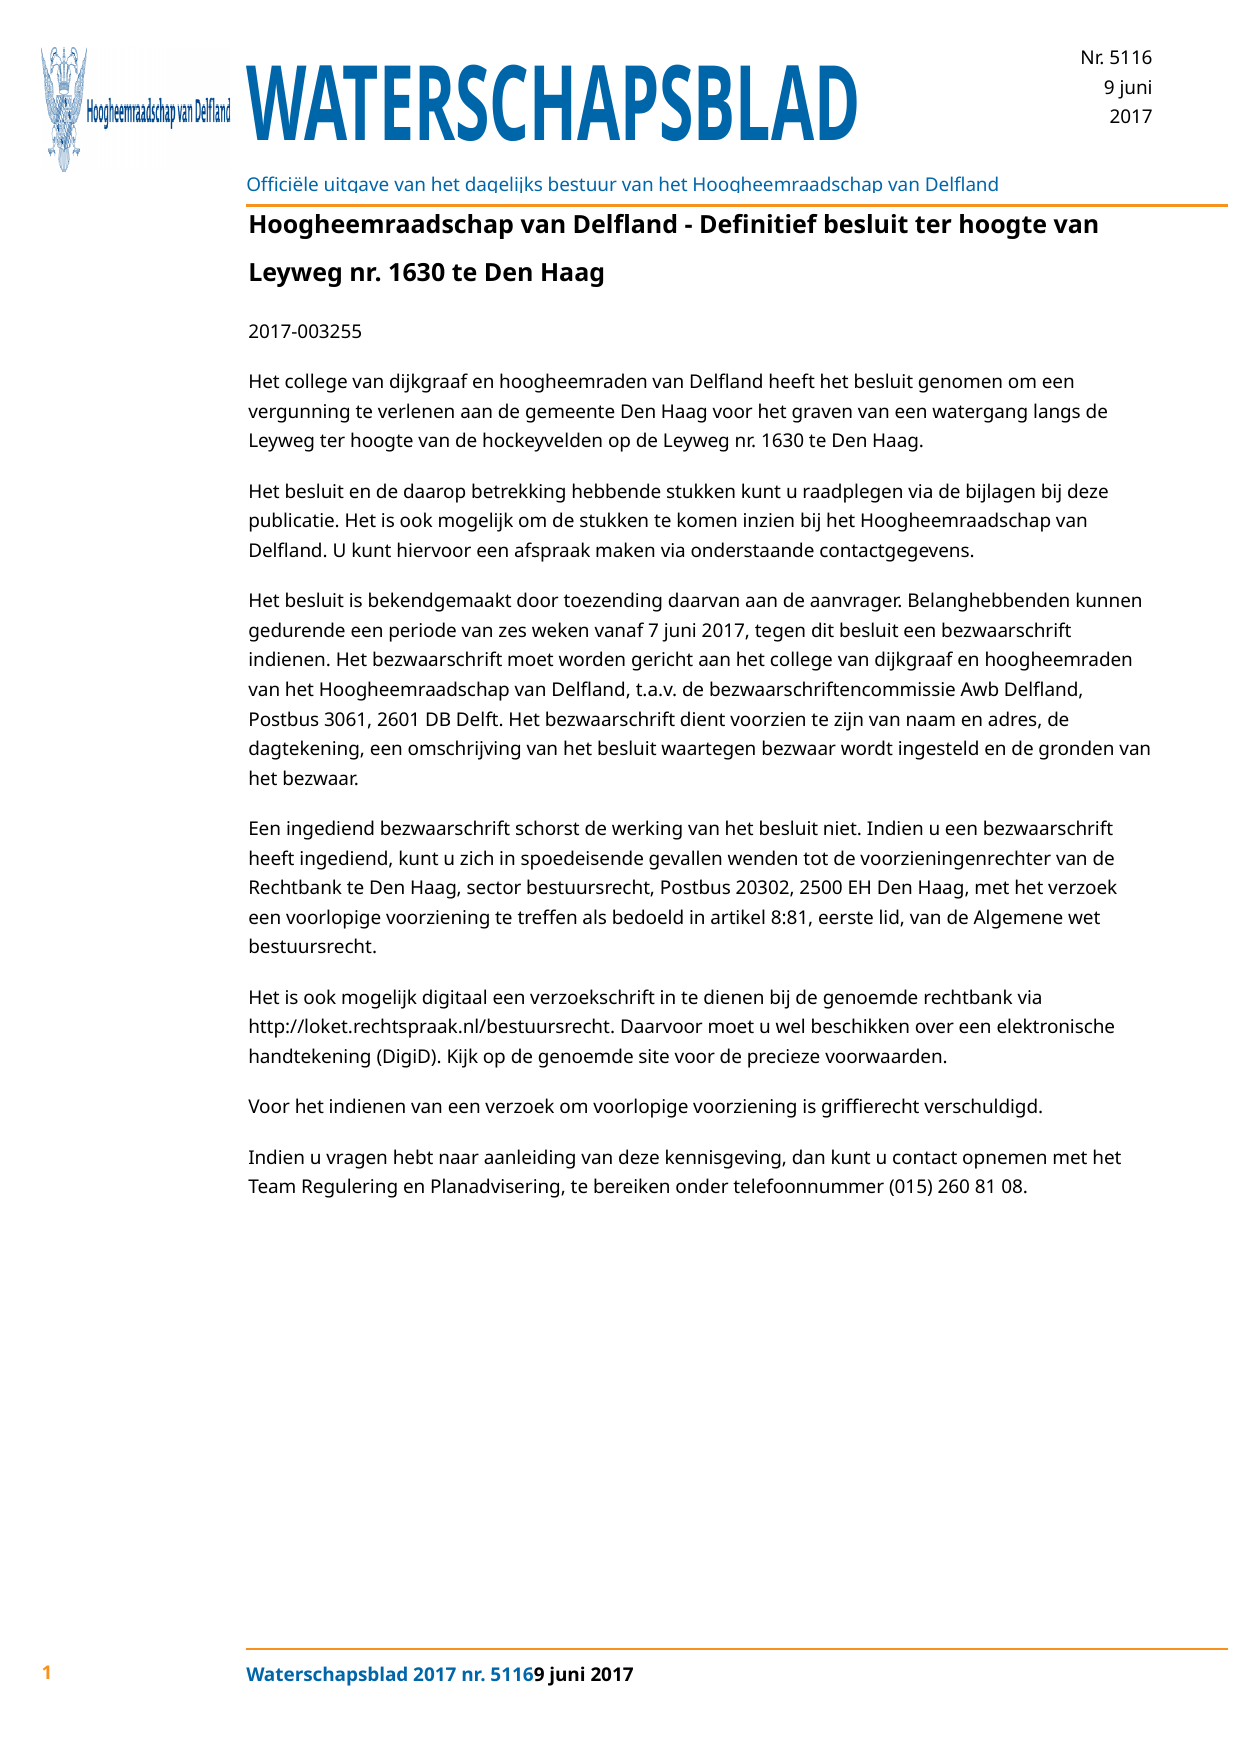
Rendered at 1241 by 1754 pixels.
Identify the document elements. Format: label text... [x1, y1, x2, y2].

text 2017-003255 [248, 318, 1152, 344]
text Het is ook mogelijk digitaal een verzoekschrift in te dienen bij de genoemde rechtbank via http://loket.rechtspraak.nl/bestuursrecht. Daarvoor moet u wel beschikken over een elektronische handtekening (DigiD). Kijk op de genoemde site voor de precieze voorwaarden. [248, 984, 1152, 1069]
text Een ingediend bezwaarschrift schorst de werking van het besluit niet. Indien u een bezwaarschrift heeft ingediend, kunt u zich in spoedeisende gevallen wenden tot de voorzieningenrechter van de Rechtbank te Den Haag, sector bestuursrecht, Postbus 20302, 2500 EH Den Haag, met het verzoek een voorlopige voorziening te treffen als bedoeld in artikel 8:81, eerste lid, van de Algemene wet bestuursrecht. [248, 815, 1152, 959]
text Voor het indienen van een verzoek om voorlopige voorziening is griffierecht verschuldigd. [248, 1094, 1152, 1119]
text Het besluit en de daarop betrekking hebbende stukken kunt u raadplegen via de bijlagen bij deze publicatie. Het is ook mogelijk om de stukken te komen inzien bij het Hoogheemraadschap van Delfland. U kunt hiervoor een afspraak maken via onderstaande contactgegevens. [248, 478, 1152, 563]
text Het college van dijkgraaf en hoogheemraden van Delfland heeft het besluit genomen om een vergunning te verlenen aan de gemeente Den Haag voor het graven van een watergang langs de Leyweg ter hoogte van de hockeyvelden op de Leyweg nr. 1630 te Den Haag. [248, 368, 1152, 453]
text Hoogheemraadschap van Delfland - Definitief besluit ter hoogte van Leyweg nr. 1630 te Den Haag [248, 207, 1152, 288]
text Het besluit is bekendgemaakt door toezending daarvan aan de aanvrager. Belanghebbenden kunnen gedurende een periode van zes weken vanaf 7 juni 2017, tegen dit besluit een bezwaarschrift indienen. Het bezwaarschrift moet worden gericht aan het college van dijkgraaf en hoogheemraden van het Hoogheemraadschap van Delfland, t.a.v. de bezwaarschriftencommissie Awb Delfland, Postbus 3061, 2601 DB Delft. Het bezwaarschrift dient voorzien te zijn van naam en adres, de dagtekening, een omschrijving van het besluit waartegen bezwaar wordt ingesteld en de gronden van het bezwaar. [248, 587, 1152, 791]
text Indien u vragen hebt naar aanleiding van deze kennisgeving, dan kunt u contact opnemen met het Team Regulering en Planadvisering, te bereiken onder telefoonnummer (015) 260 81 08. [248, 1144, 1152, 1199]
picture [41, 47, 231, 172]
